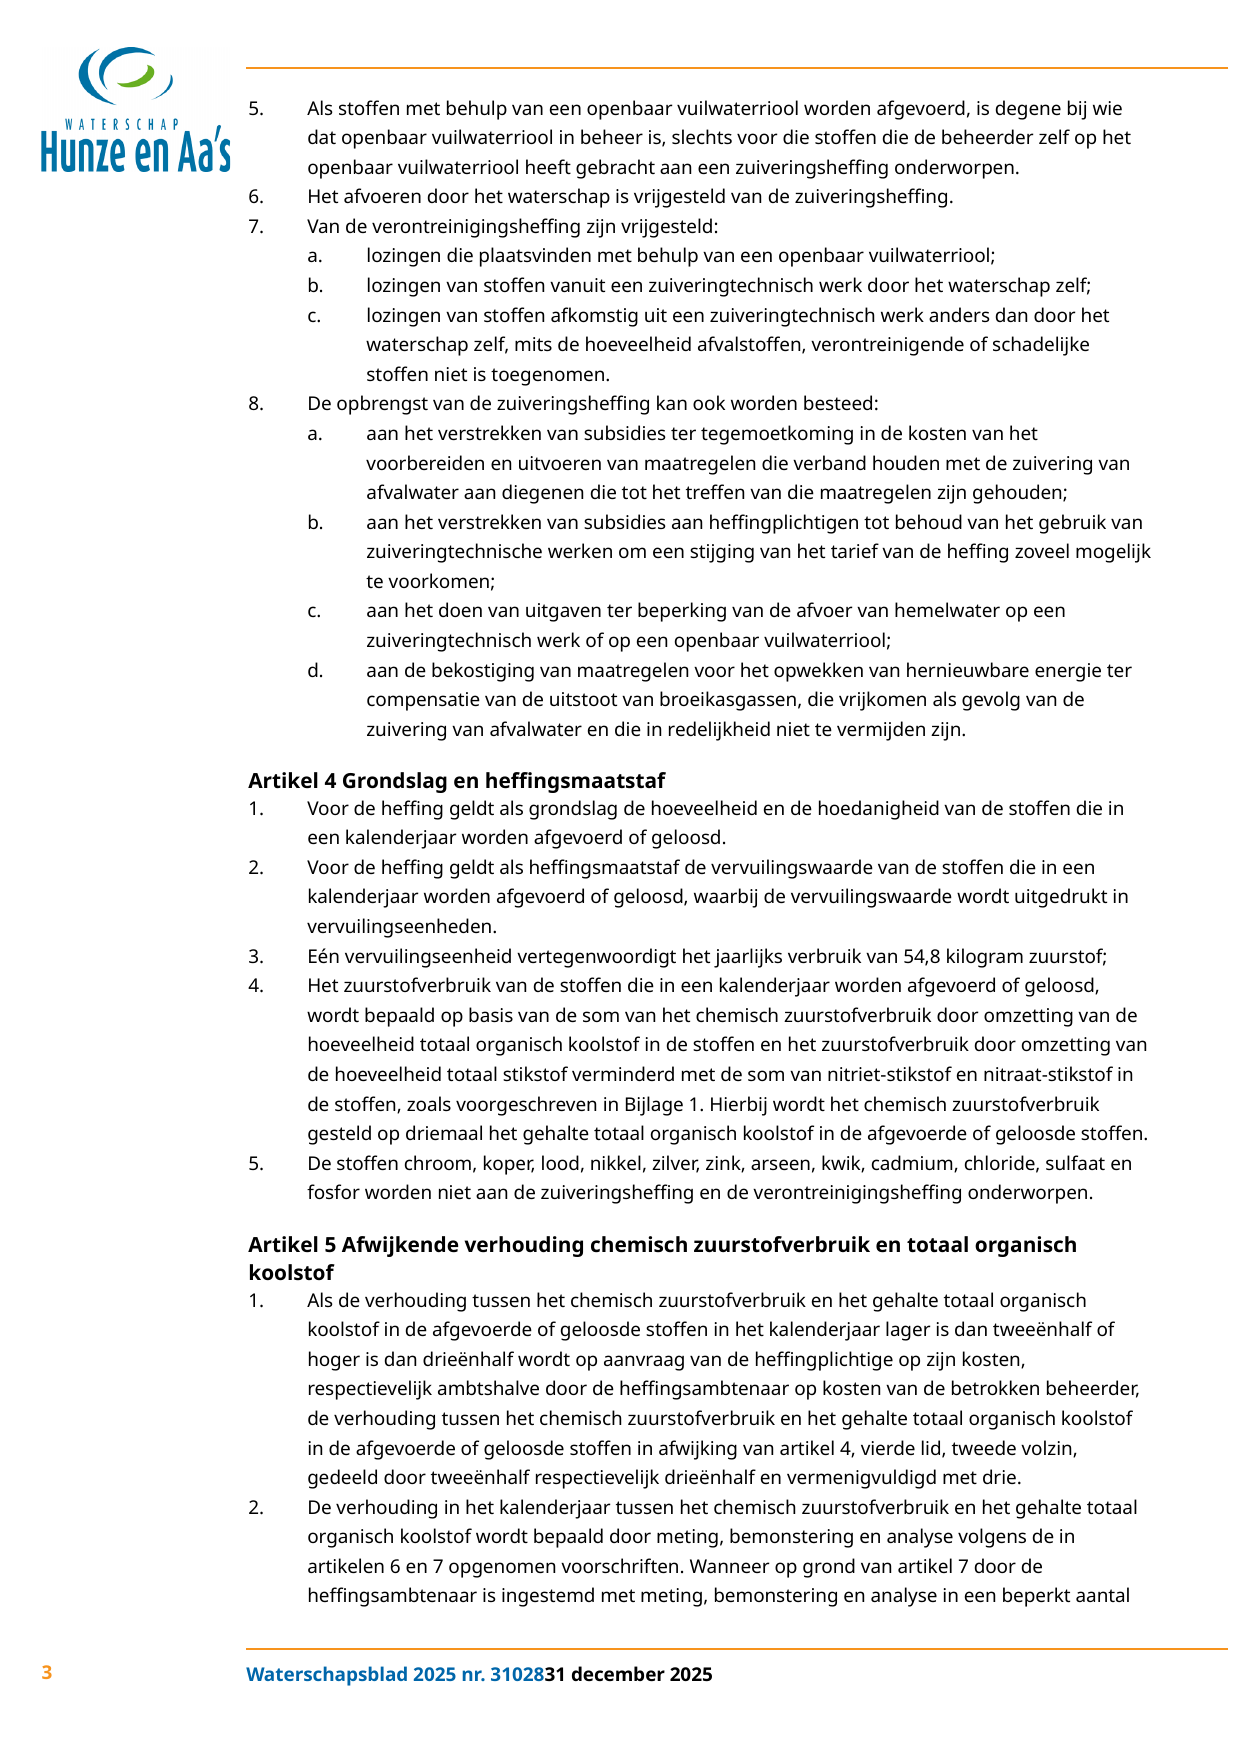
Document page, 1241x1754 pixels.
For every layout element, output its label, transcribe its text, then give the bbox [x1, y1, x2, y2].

list Eén vervuilingseenheid vertegenwoordigt het jaarlijks verbruik van 54,8 kilogram zuurstof; [248, 943, 1152, 968]
list aan het verstrekken van subsidies ter tegemoetkoming in de kosten van het voorbereiden en uitvoeren van maatregelen die verband houden met de zuivering van afvalwater aan diegenen die tot het treffen van die maatregelen zijn gehouden; [307, 420, 1152, 505]
list lozingen van stoffen afkomstig uit een zuiveringtechnisch werk anders dan door het waterschap zelf, mits de hoeveelheid afvalstoffen, verontreinigende of schadelijke stoffen niet is toegenomen. [307, 302, 1152, 387]
text Artikel 4 Grondslag en heffingsmaatstaf [248, 766, 1152, 795]
list aan de bekostiging van maatregelen voor het opwekken van hernieuwbare energie ter compensatie van de uitstoot van broeikasgassen, die vrijkomen als gevolg van de zuivering van afvalwater en die in redelijkheid niet te vermijden zijn. [307, 657, 1152, 742]
picture [226, 145, 231, 156]
picture [183, 163, 191, 172]
list Van de verontreinigingsheffing zijn vrijgesteld: [248, 213, 1152, 239]
list Voor de heffing geldt als grondslag de hoeveelheid en de hoedanigheid van de stoffen die in een kalenderjaar worden afgevoerd of geloosd. [248, 795, 1152, 850]
list Het zuurstofverbruik van de stoffen die in een kalenderjaar worden afgevoerd of geloosd, wordt bepaald op basis van de som van het chemisch zuurstofverbruik door omzetting van de hoeveelheid totaal organisch koolstof in de stoffen en het zuurstofverbruik door omzetting van de hoeveelheid totaal stikstof verminderd met de som van nitriet-stikstof en nitraat-stikstof in de stoffen, zoals voorgeschreven in Bijlage 1. Hierbij wordt het chemisch zuurstofverbruik gesteld op driemaal het gehalte totaal organisch koolstof in de afgevoerde of geloosde stoffen. [248, 972, 1152, 1146]
list De verhouding in het kalenderjaar tussen het chemisch zuurstofverbruik en het gehalte totaal organisch koolstof wordt bepaald door meting, bemonstering en analyse volgens de in artikelen 6 en 7 opgenomen voorschriften. Wanneer op grond van artikel 7 door de heffingsambtenaar is ingestemd met meting, bemonstering en analyse in een beperkt aantal [248, 1494, 1152, 1608]
text Artikel 5 Afwijkende verhouding chemisch zuurstofverbruik en totaal organisch koolstof [248, 1230, 1152, 1287]
list Als stoffen met behulp van een openbaar vuilwaterriool worden afgevoerd, is degene bij wie dat openbaar vuilwaterriool in beheer is, slechts voor die stoffen die de beheerder zelf op het openbaar vuilwaterriool heeft gebracht aan een zuiveringsheffing onderworpen. [248, 95, 1152, 180]
list De opbrengst van de zuiveringsheffing kan ook worden besteed: [248, 391, 1152, 416]
list aan het verstrekken van subsidies aan heffingplichtigen tot behoud van het gebruik van zuiveringtechnische werken om een stijging van het tarief van de heffing zoveel mogelijk te voorkomen; [307, 509, 1152, 594]
list Het afvoeren door het waterschap is vrijgesteld van de zuiveringsheffing. [248, 183, 1152, 209]
list Als de verhouding tussen het chemisch zuurstofverbruik en het gehalte totaal organisch koolstof in de afgevoerde of geloosde stoffen in het kalenderjaar lager is dan tweeënhalf of hoger is dan drieënhalf wordt op aanvraag van de heffingplichtige op zijn kosten, respectievelijk ambtshalve door de heffingsambtenaar op kosten van de betrokken beheerder, de verhouding tussen het chemisch zuurstofverbruik en het gehalte totaal organisch koolstof in de afgevoerde of geloosde stoffen in afwijking van artikel 4, vierde lid, tweede volzin, gedeeld door tweeënhalf respectievelijk drieënhalf en vermenigvuldigd met drie. [248, 1287, 1152, 1490]
picture [41, 47, 231, 172]
list lozingen die plaatsvinden met behulp van een openbaar vuilwaterriool; [307, 243, 1152, 268]
picture [47, 154, 51, 172]
list De stoffen chroom, koper, lood, nikkel, zilver, zink, arseen, kwik, cadmium, chloride, sulfaat en fosfor worden niet aan de zuiveringsheffing en de verontreinigingsheffing onderworpen. [248, 1150, 1152, 1205]
list Voor de heffing geldt als heffingsmaatstaf de vervuilingswaarde van de stoffen die in een kalenderjaar worden afgevoerd of geloosd, waarbij de vervuilingswaarde wordt uitgedrukt in vervuilingseenheden. [248, 854, 1152, 939]
list aan het doen van uitgaven ter beperking van de afvoer van hemelwater op een zuiveringtechnisch werk of op een openbaar vuilwaterriool; [307, 598, 1152, 653]
list lozingen van stoffen vanuit een zuiveringtechnisch werk door het waterschap zelf; [307, 272, 1152, 298]
